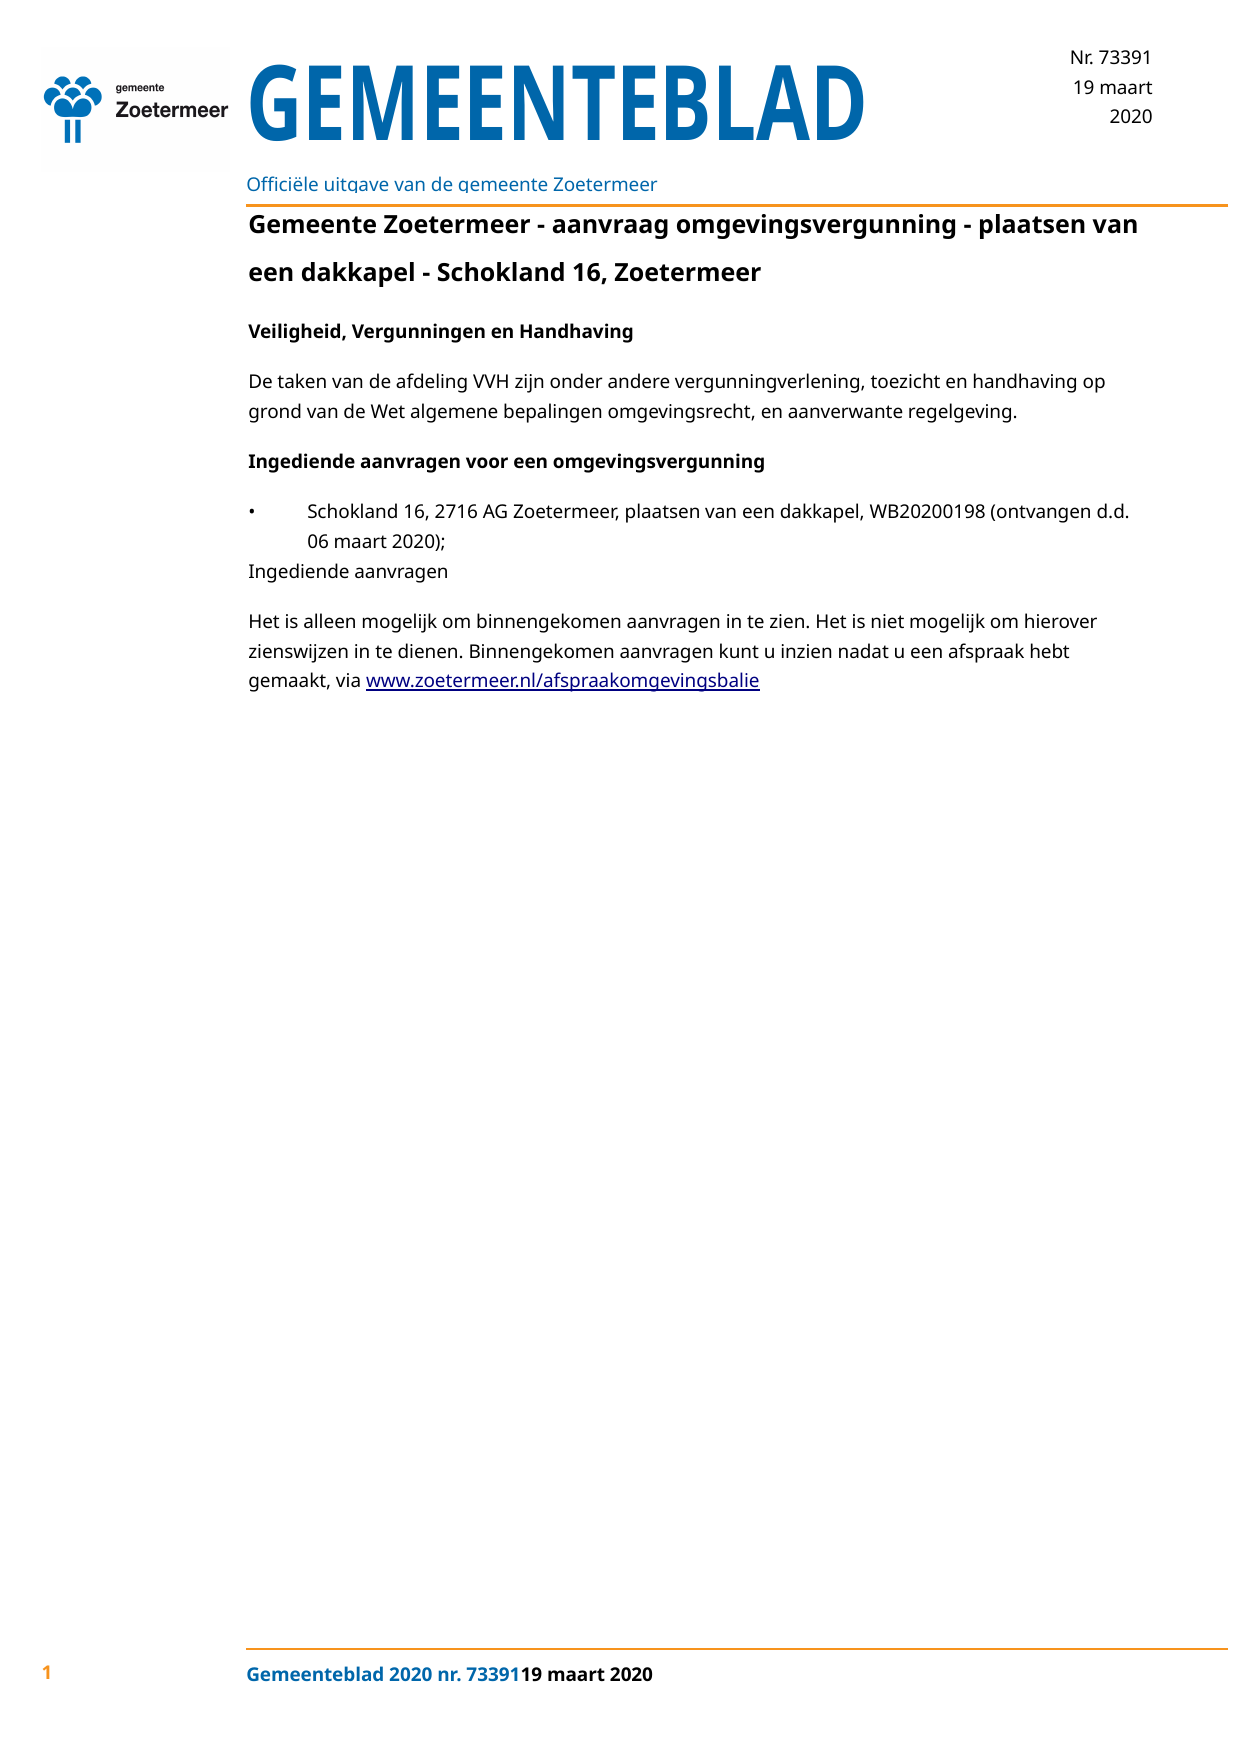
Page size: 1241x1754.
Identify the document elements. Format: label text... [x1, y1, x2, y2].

picture [41, 47, 231, 172]
text Veiligheid, Vergunningen en Handhaving [248, 318, 1152, 344]
text De taken van de afdeling VVH zijn onder andere vergunningverlening, toezicht en handhaving op grond van de Wet algemene bepalingen omgevingsrecht, en aanverwante regelgeving. [248, 368, 1152, 424]
text Het is alleen mogelijk om binnengekomen aanvragen in te zien. Het is niet mogelijk om hierover zienswijzen in te dienen. Binnengekomen aanvragen kunt u inzien nadat u een afspraak hebt gemaakt, via www.zoetermeer.nl/afspraakomgevingsbalie [248, 608, 1152, 693]
text Ingediende aanvragen [248, 558, 1152, 584]
text Gemeente Zoetermeer - aanvraag omgevingsvergunning - plaatsen van een dakkapel - Schokland 16, Zoetermeer [248, 207, 1152, 288]
text Ingediende aanvragen voor een omgevingsvergunning [248, 448, 1152, 474]
list Schokland 16, 2716 AG Zoetermeer, plaatsen van een dakkapel, WB20200198 (ontvangen d.d. 06 maart 2020); [248, 499, 1152, 554]
